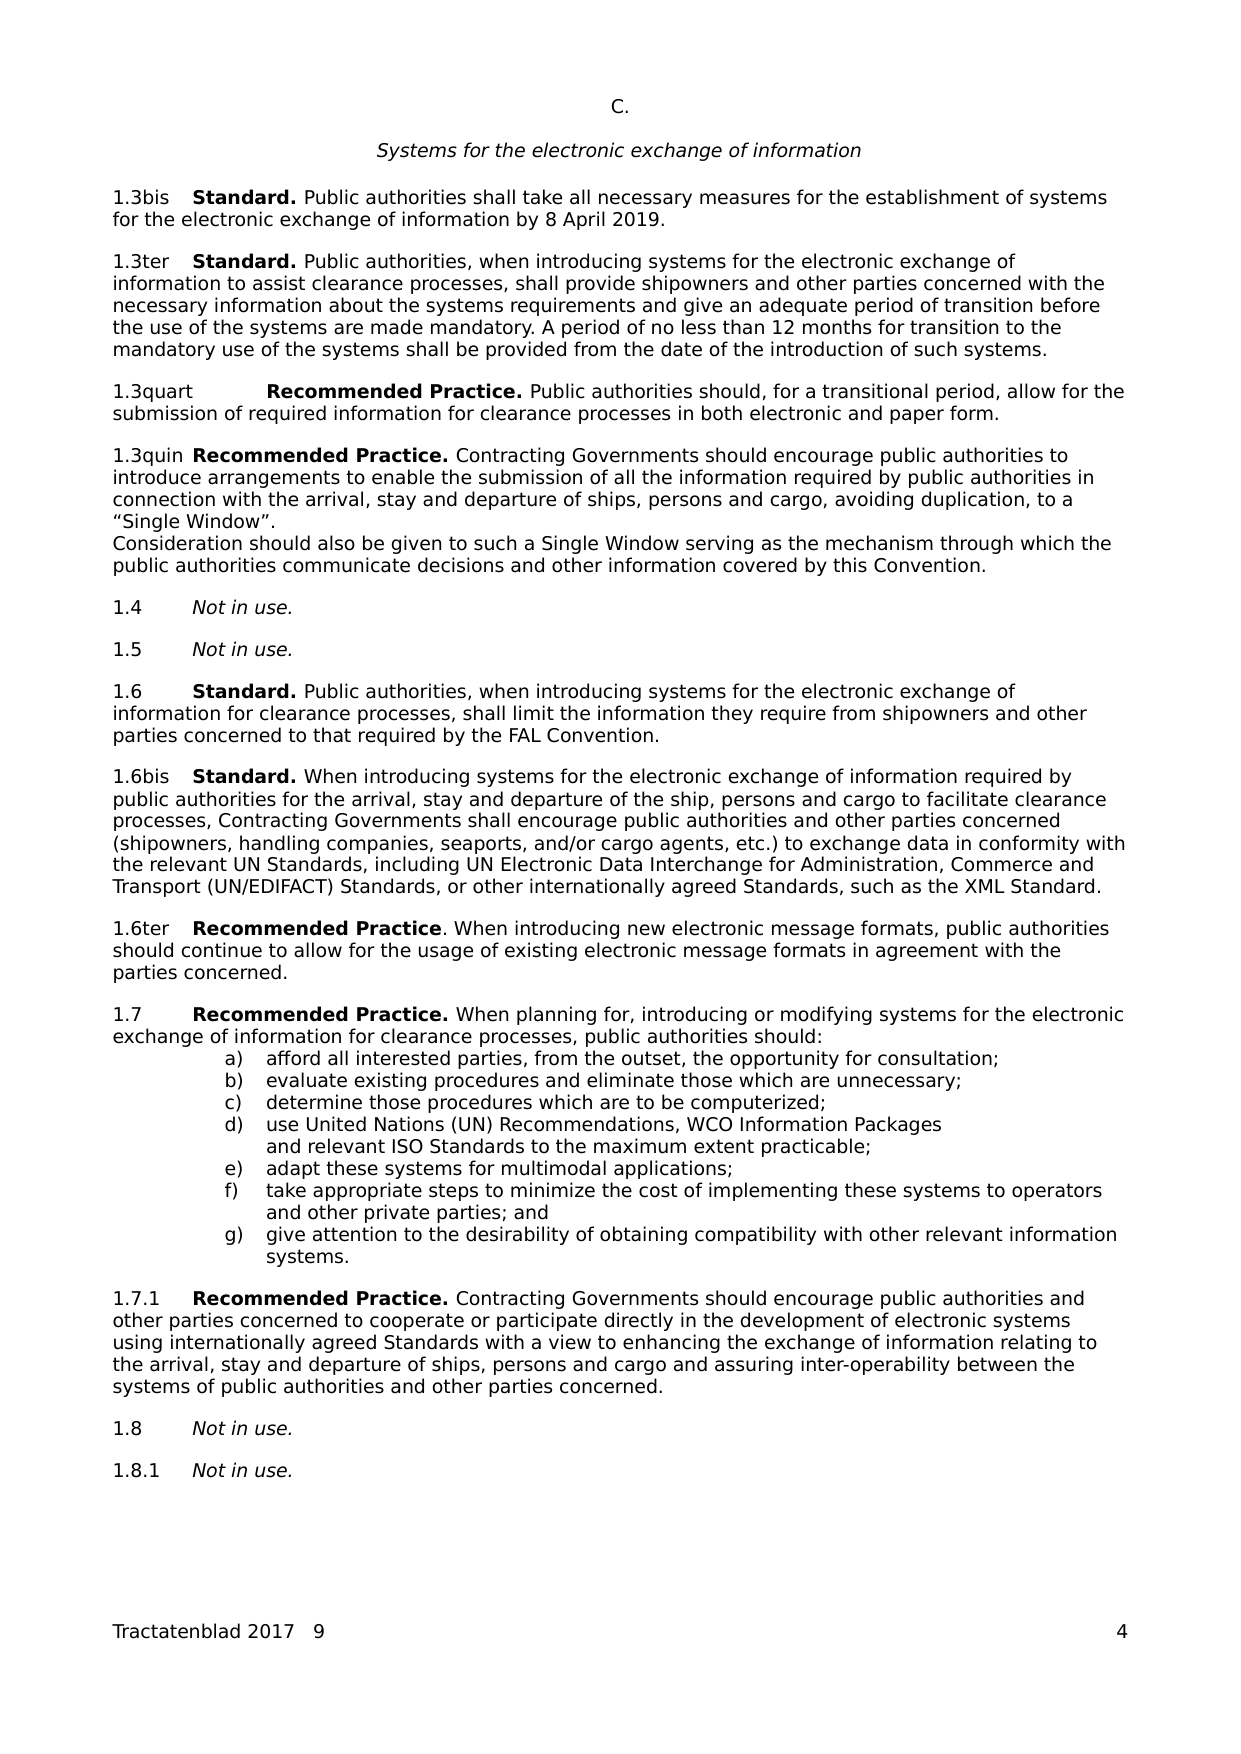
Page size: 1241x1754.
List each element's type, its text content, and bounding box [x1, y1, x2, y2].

text 1.6 Standard. Public authorities, when introducing systems for the electronic exchange of information for clearance processes, shall limit the information they require from shipowners and other parties concerned to that required by the FAL Convention. [112, 681, 1128, 746]
subtitle C. Systems for the electronic exchange of information [112, 96, 1128, 162]
text f) take appropriate steps to minimize the cost of implementing these systems to operators and other private parties; and [224, 1180, 1128, 1224]
text e) adapt these systems for multimodal applications; [224, 1158, 1128, 1180]
text 1.6bis Standard. When introducing systems for the electronic exchange of information required by public authorities for the arrival, stay and departure of the ship, persons and cargo to facilitate clearance processes, Contracting Governments shall encourage public authorities and other parties concerned (shipowners, handling companies, seaports, and/or cargo agents, etc.) to exchange data in conformity with the relevant UN Standards, including UN Electronic Data Interchange for Administration, Commerce and Transport (UN/EDIFACT) Standards, or other internationally agreed Standards, such as the XML Standard. [112, 766, 1128, 898]
text 1.6ter Recommended Practice. When introducing new electronic message formats, public authorities should continue to allow for the usage of existing electronic message formats in agreement with the parties concerned. [112, 918, 1128, 984]
text a) afford all interested parties, from the outset, the opportunity for consultation; [224, 1048, 1128, 1070]
text 1.3bis Standard. Public authorities shall take all necessary measures for the establishment of systems for the electronic exchange of information by 8 April 2019. [112, 187, 1128, 231]
text 1.3quin Recommended Practice. Contracting Governments should encourage public authorities to introduce arrangements to enable the submission of all the information required by public authorities in connection with the arrival, stay and departure of ships, persons and cargo, avoiding duplication, to a “Single Window”. [112, 445, 1128, 533]
text c) determine those procedures which are to be computerized; [224, 1092, 1128, 1114]
text 1.3ter Standard. Public authorities, when introducing systems for the electronic exchange of information to assist clearance processes, shall provide shipowners and other parties concerned with the necessary information about the systems requirements and give an adequate period of transition before the use of the systems are made mandatory. A period of no less than 12 months for transition to the mandatory use of the systems shall be provided from the date of the introduction of such systems. [112, 251, 1128, 361]
text 1.7.1 Recommended Practice. Contracting Governments should encourage public authorities and other parties concerned to cooperate or participate directly in the development of electronic systems using internationally agreed Standards with a view to enhancing the exchange of information relating to the arrival, stay and departure of ships, persons and cargo and assuring inter-operability between the systems of public authorities and other parties concerned. [112, 1288, 1128, 1398]
text 1.5 Not in use. [112, 638, 1128, 661]
text 1.7 Recommended Practice. When planning for, introducing or modifying systems for the electronic exchange of information for clearance processes, public authorities should: [112, 1004, 1128, 1048]
text b) evaluate existing procedures and eliminate those which are unnecessary; [224, 1070, 1128, 1092]
text Consideration should also be given to such a Single Window serving as the mechanism through which the public authorities communicate decisions and other information covered by this Convention. [112, 533, 1128, 577]
text 1.8 Not in use. [112, 1418, 1128, 1440]
text 1.8.1 Not in use. [112, 1460, 1128, 1482]
text and relevant ISO Standards to the maximum extent practicable; [266, 1136, 1128, 1158]
text 1.4 Not in use. [112, 597, 1128, 618]
text g) give attention to the desirability of obtaining compatibility with other relevant information systems. [224, 1224, 1128, 1268]
text d) use United Nations (UN) Recommendations, WCO Information Packages [224, 1114, 1128, 1136]
text 1.3quart Recommended Practice. Public authorities should, for a transitional period, allow for the submission of required information for clearance processes in both electronic and paper form. [112, 381, 1128, 425]
